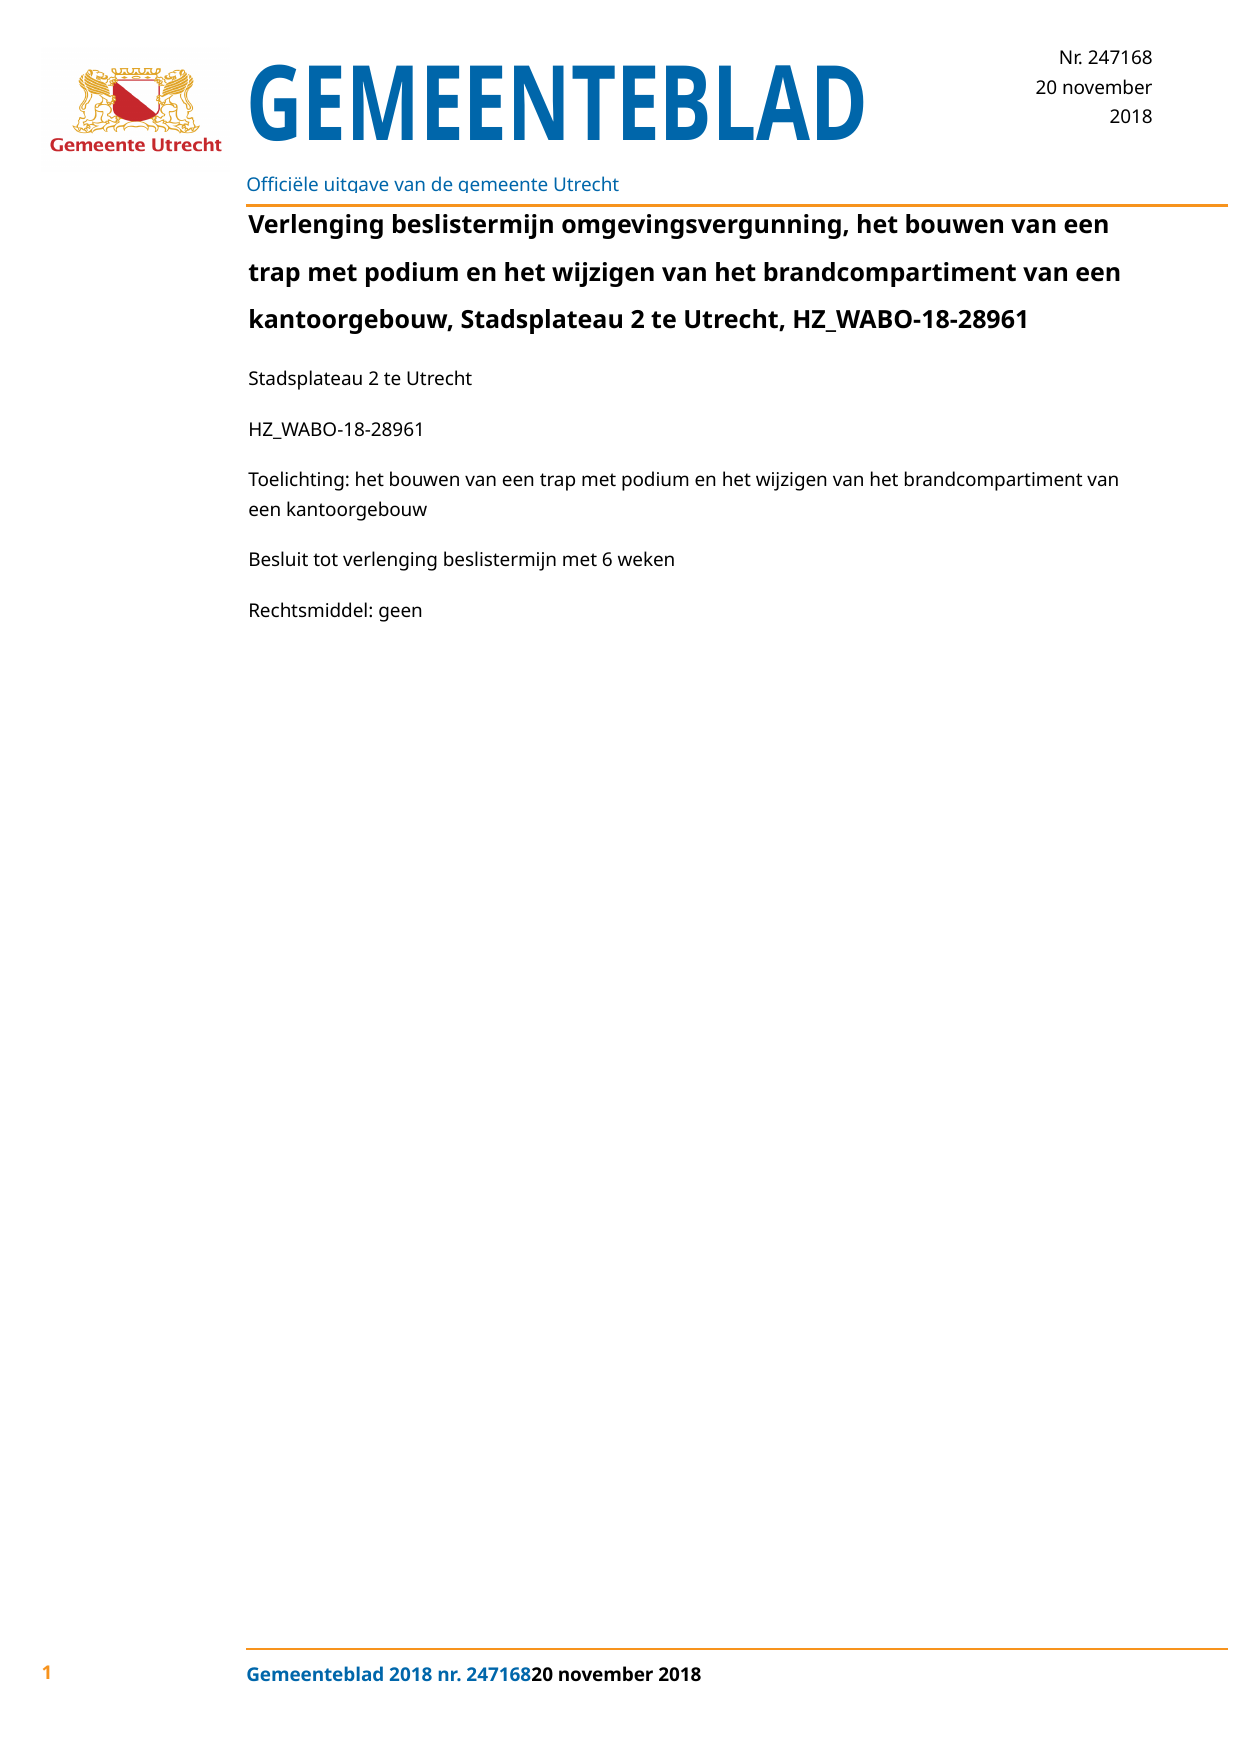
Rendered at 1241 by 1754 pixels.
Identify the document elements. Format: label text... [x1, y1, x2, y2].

text Besluit tot verlenging beslistermijn met 6 weken [248, 546, 1152, 572]
text Stadsplateau 2 te Utrecht [248, 366, 1152, 391]
text Rechtsmiddel: geen [248, 597, 1152, 622]
picture [41, 47, 231, 172]
text HZ_WABO-18-28961 [248, 416, 1152, 442]
text Verlenging beslistermijn omgevingsvergunning, het bouwen van een trap met podium en het wijzigen van het brandcompartiment van een kantoorgebouw, Stadsplateau 2 te Utrecht, HZ_WABO-18-28961 [248, 207, 1152, 336]
text Toelichting: het bouwen van een trap met podium en het wijzigen van het brandcompartiment van een kantoorgebouw [248, 466, 1152, 522]
